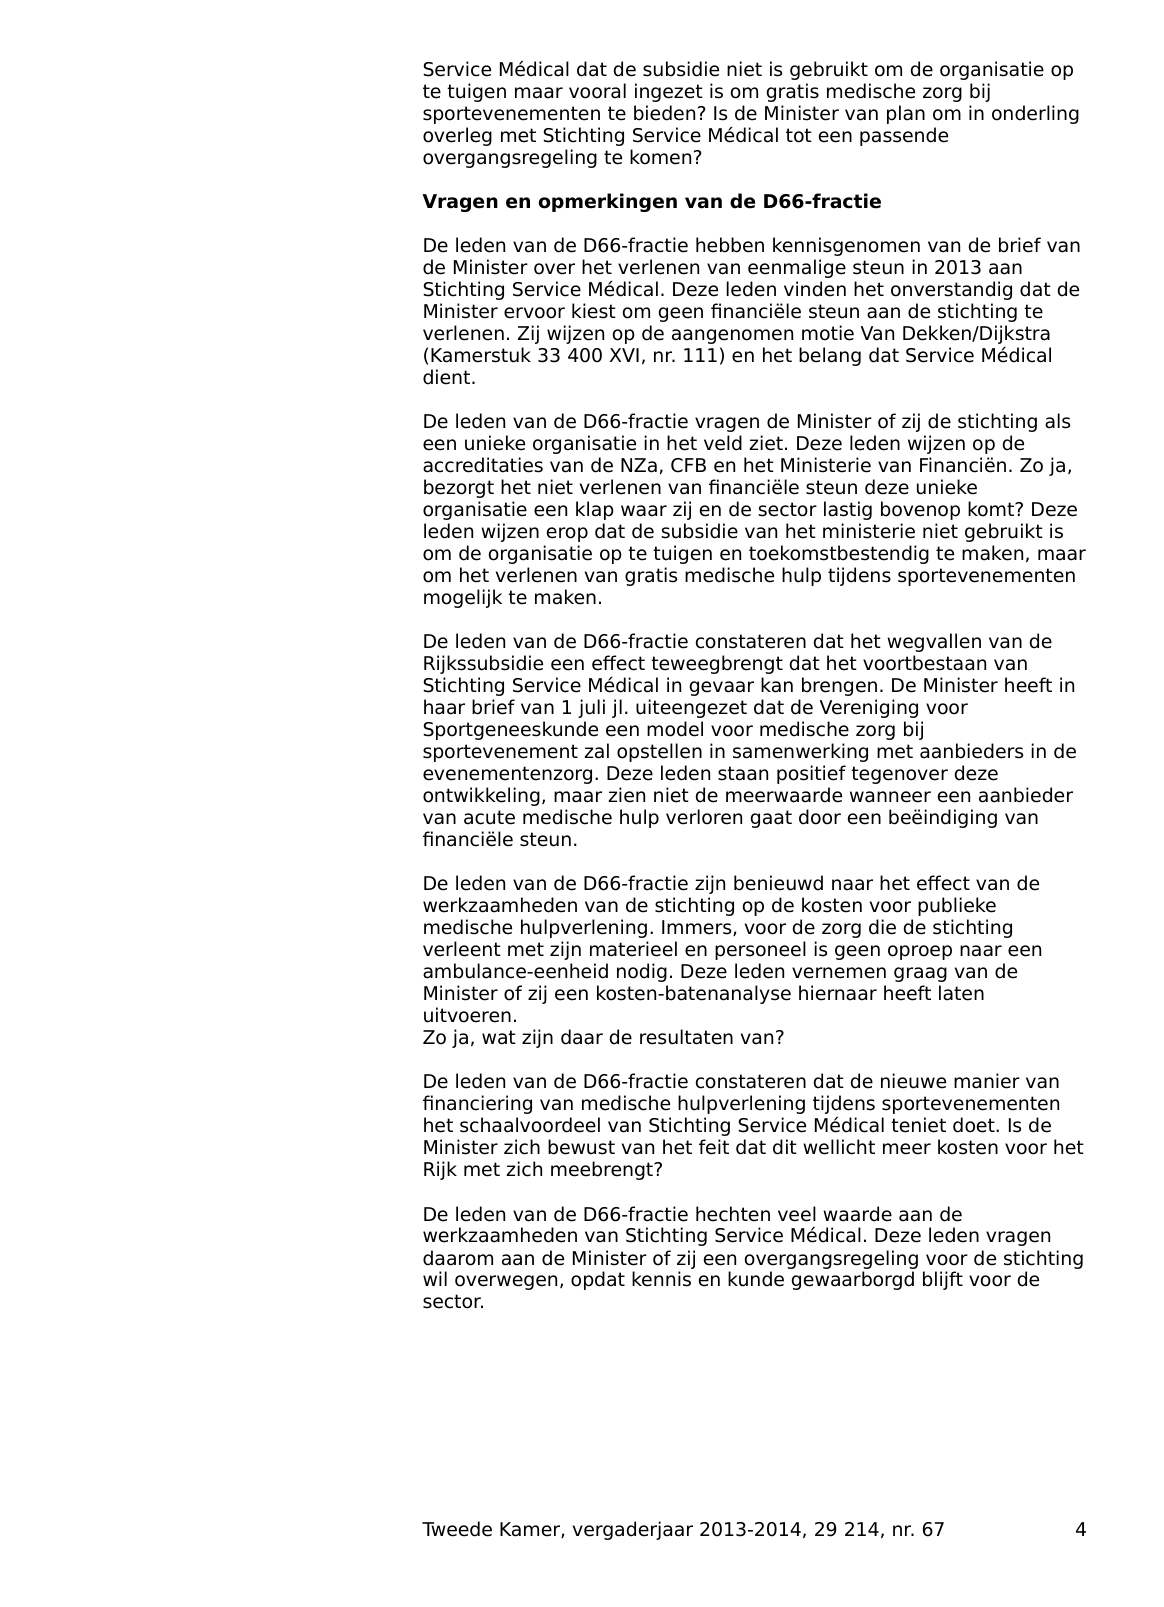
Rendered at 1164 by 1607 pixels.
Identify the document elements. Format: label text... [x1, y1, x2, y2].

text De leden van de D66-fractie vragen de Minister of zij de stichting als een unieke organisatie in het veld ziet. Deze leden wijzen op de accreditaties van de NZa, CFB en het Ministerie van Financiën. Zo ja, bezorgt het niet verlenen van financiële steun deze unieke organisatie een klap waar zij en de sector lastig bovenop komt? Deze leden wijzen erop dat de subsidie van het ministerie niet gebruikt is om de organisatie op te tuigen en toekomstbestendig te maken, maar om het verlenen van gratis medische hulp tijdens sportevenementen mogelijk te maken. [422, 411, 1087, 609]
text De leden van de D66-fractie hebben kennisgenomen van de brief van de Minister over het verlenen van eenmalige steun in 2013 aan Stichting Service Médical. Deze leden vinden het onverstandig dat de Minister ervoor kiest om geen financiële steun aan de stichting te verlenen. Zij wijzen op de aangenomen motie Van Dekken/Dijkstra (Kamerstuk 33 400 XVI, nr. 111) en het belang dat Service Médical dient. [422, 235, 1087, 389]
subtitle Vragen en opmerkingen van de D66-fractie [422, 191, 1087, 213]
text Service Médical dat de subsidie niet is gebruikt om de organisatie op te tuigen maar vooral ingezet is om gratis medische zorg bij sportevenementen te bieden? Is de Minister van plan om in onderling overleg met Stichting Service Médical tot een passende overgangsregeling te komen? [422, 59, 1087, 169]
text De leden van de D66-fractie constateren dat de nieuwe manier van financiering van medische hulpverlening tijdens sportevenementen het schaalvoordeel van Stichting Service Médical teniet doet. Is de Minister zich bewust van het feit dat dit wellicht meer kosten voor het Rijk met zich meebrengt? [422, 1071, 1087, 1181]
text Zo ja, wat zijn daar de resultaten van? [422, 1027, 1087, 1049]
text De leden van de D66-fractie hechten veel waarde aan de werkzaamheden van Stichting Service Médical. Deze leden vragen daarom aan de Minister of zij een overgangsregeling voor de stichting wil overwegen, opdat kennis en kunde gewaarborgd blijft voor de sector. [422, 1203, 1087, 1313]
text De leden van de D66-fractie zijn benieuwd naar het effect van de werkzaamheden van de stichting op de kosten voor publieke medische hulpverlening. Immers, voor de zorg die de stichting verleent met zijn materieel en personeel is geen oproep naar een ambulance-eenheid nodig. Deze leden vernemen graag van de Minister of zij een kosten-batenanalyse hiernaar heeft laten uitvoeren. [422, 873, 1087, 1027]
text De leden van de D66-fractie constateren dat het wegvallen van de Rijkssubsidie een effect teweegbrengt dat het voortbestaan van Stichting Service Médical in gevaar kan brengen. De Minister heeft in haar brief van 1 juli jl. uiteengezet dat de Vereniging voor Sportgeneeskunde een model voor medische zorg bij sportevenement zal opstellen in samenwerking met aanbieders in de evenementenzorg. Deze leden staan positief tegenover deze ontwikkeling, maar zien niet de meerwaarde wanneer een aanbieder van acute medische hulp verloren gaat door een beëindiging van financiële steun. [422, 631, 1087, 851]
